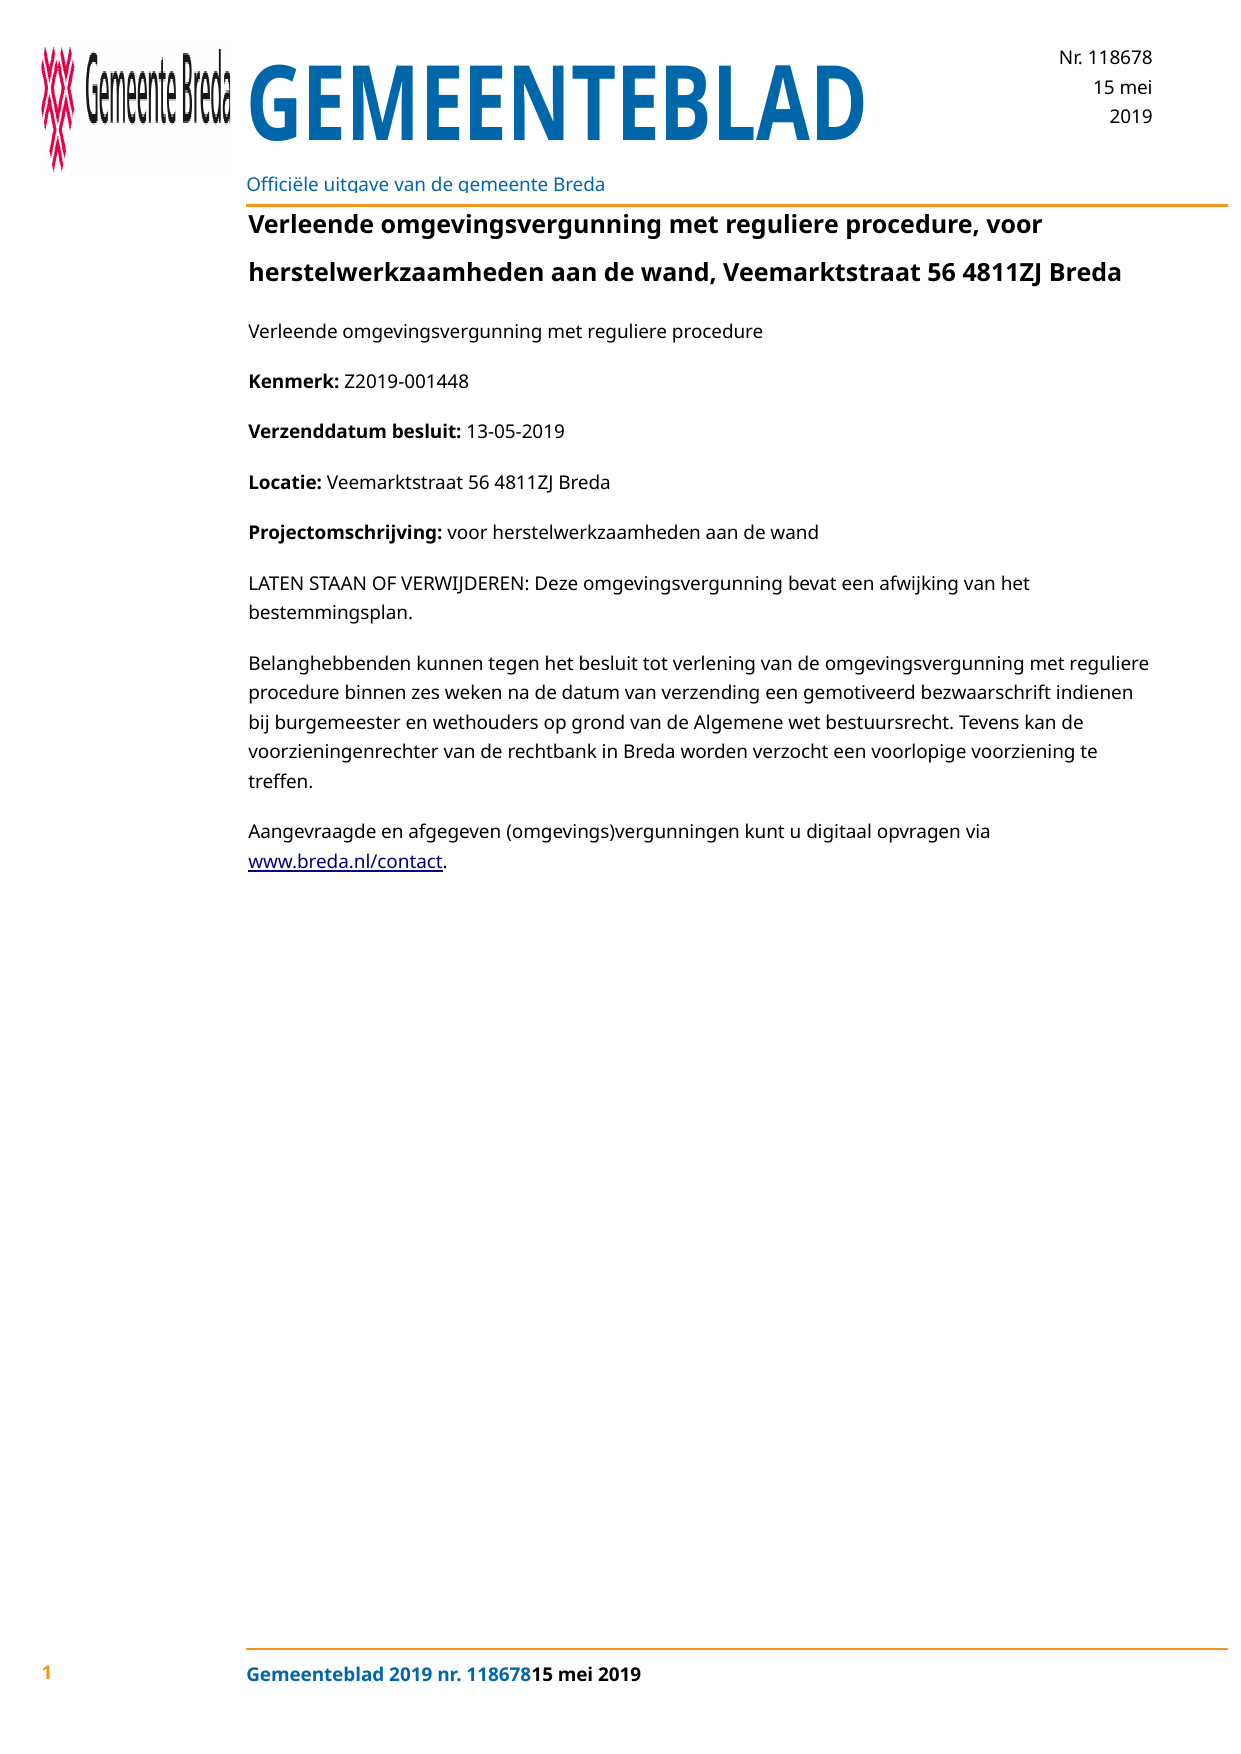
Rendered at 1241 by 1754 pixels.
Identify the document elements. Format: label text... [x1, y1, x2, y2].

text Kenmerk: Z2019-001448 [248, 368, 1152, 394]
text Verleende omgevingsvergunning met reguliere procedure, voor herstelwerkzaamheden aan de wand, Veemarktstraat 56 4811ZJ Breda [248, 207, 1152, 288]
text Belanghebbenden kunnen tegen het besluit tot verlening van de omgevingsvergunning met reguliere procedure binnen zes weken na de datum van verzending een gemotiveerd bezwaarschrift indienen bij burgemeester en wethouders op grond van de Algemene wet bestuursrecht. Tevens kan de voorzieningenrechter van de rechtbank in Breda worden verzocht een voorlopige voorziening te treffen. [248, 650, 1152, 794]
picture [41, 47, 231, 172]
text Aangevraagde en afgegeven (omgevings)vergunningen kunt u digitaal opvragen via www.breda.nl/contact. [248, 819, 1152, 874]
text Locatie: Veemarktstraat 56 4811ZJ Breda [248, 469, 1152, 495]
text Verleende omgevingsvergunning met reguliere procedure [248, 318, 1152, 344]
text LATEN STAAN OF VERWIJDEREN: Deze omgevingsvergunning bevat een afwijking van het bestemmingsplan. [248, 570, 1152, 625]
text Projectomschrijving: voor herstelwerkzaamheden aan de wand [248, 519, 1152, 545]
text Verzenddatum besluit: 13-05-2019 [248, 419, 1152, 444]
